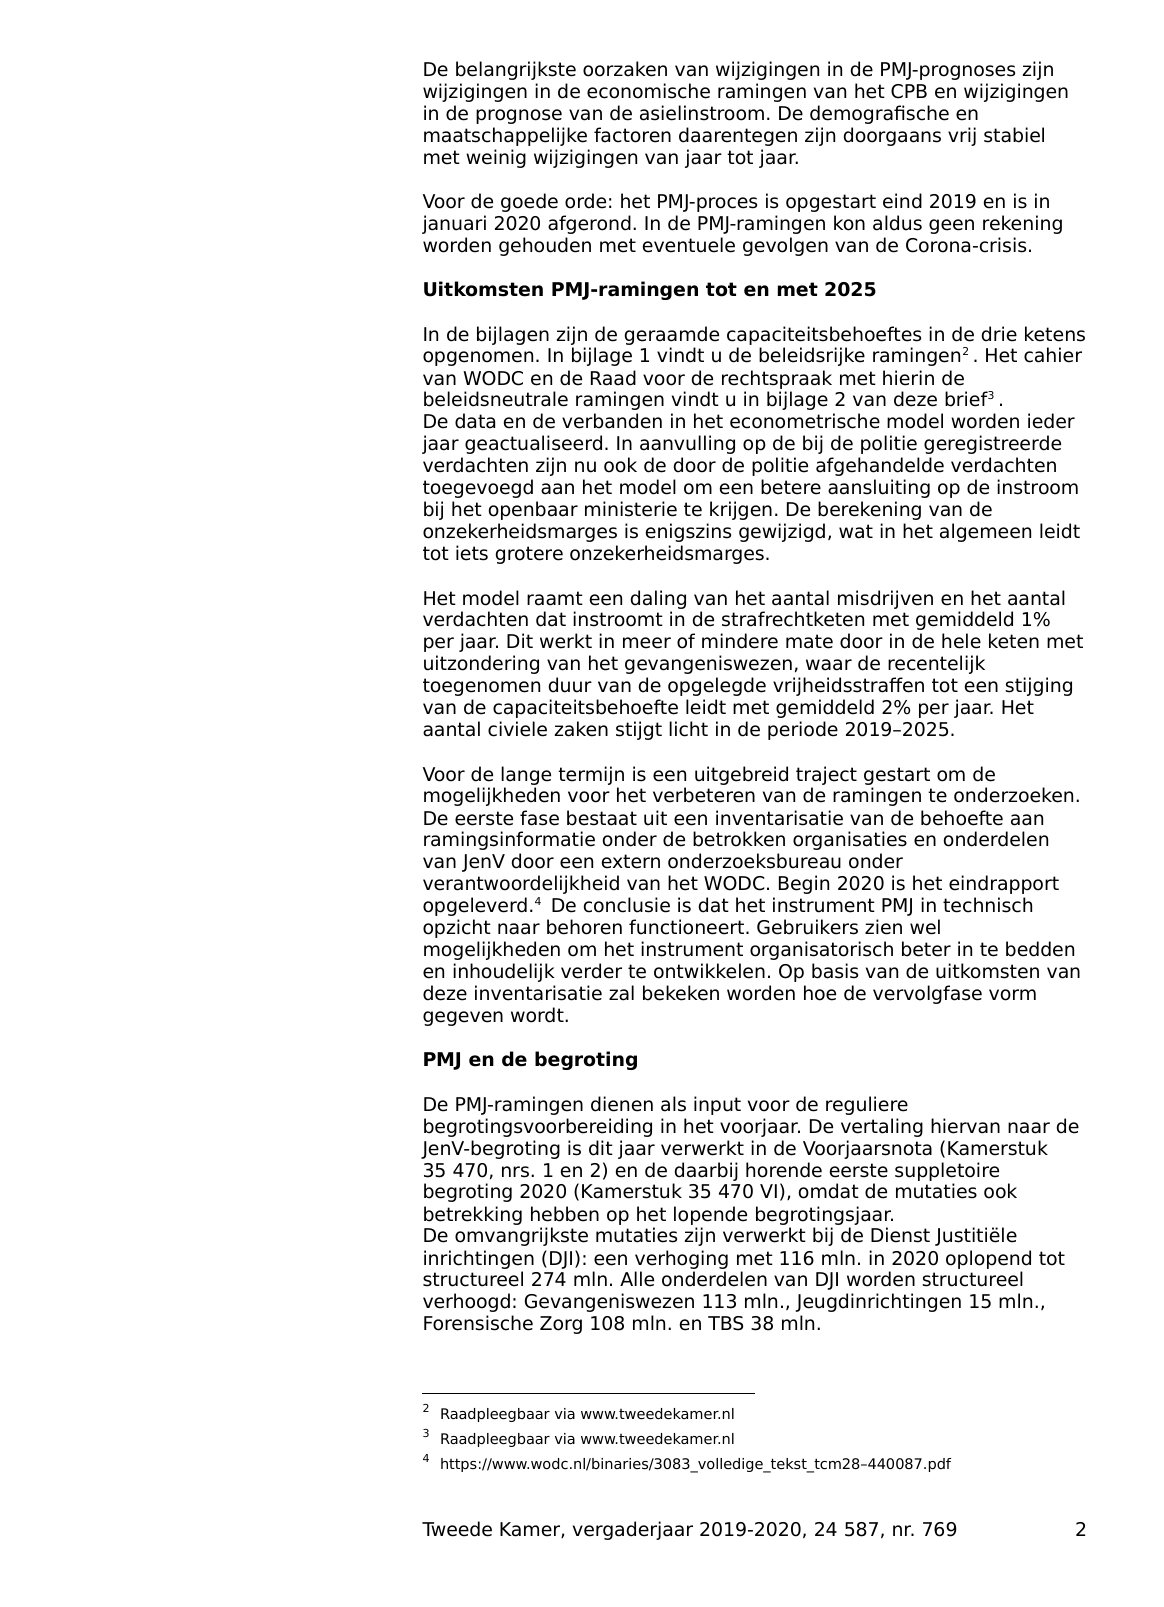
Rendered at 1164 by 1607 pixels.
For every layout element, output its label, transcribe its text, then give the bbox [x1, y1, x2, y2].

text https://www.wodc.nl/binaries/3083_volledige_tekst_tcm28–440087.pdf [422, 1452, 1087, 1474]
text De data en de verbanden in het econometrische model worden ieder jaar geactualiseerd. In aanvulling op de bij de politie geregistreerde verdachten zijn nu ook de door de politie afgehandelde verdachten toegevoegd aan het model om een betere aansluiting op de instroom bij het openbaar ministerie te krijgen. De berekening van de onzekerheidsmarges is enigszins gewijzigd, wat in het algemeen leidt tot iets grotere onzekerheidsmarges. [422, 411, 1087, 565]
subtitle PMJ en de begroting [422, 1049, 1087, 1071]
subtitle Uitkomsten PMJ-ramingen tot en met 2025 [422, 279, 1087, 301]
text De belangrijkste oorzaken van wijzigingen in de PMJ-prognoses zijn wijzigingen in de economische ramingen van het CPB en wijzigingen in de prognose van de asielinstroom. De demografische en maatschappelijke factoren daarentegen zijn doorgaans vrij stabiel met weinig wijzigingen van jaar tot jaar. [422, 59, 1087, 169]
text Voor de lange termijn is een uitgebreid traject gestart om de mogelijkheden voor het verbeteren van de ramingen te onderzoeken. De eerste fase bestaat uit een inventarisatie van de behoefte aan ramingsinformatie onder de betrokken organisaties en onderdelen van JenV door een extern onderzoeksbureau onder verantwoordelijkheid van het WODC. Begin 2020 is het eindrapport opgeleverd. De conclusie is dat het instrument PMJ in technisch opzicht naar behoren functioneert. Gebruikers zien wel mogelijkheden om het instrument organisatorisch beter in te bedden en inhoudelijk verder te ontwikkelen. Op basis van de uitkomsten van deze inventarisatie zal bekeken worden hoe de vervolgfase vorm gegeven wordt. [422, 763, 1087, 1027]
text Raadpleegbaar via www.tweedekamer.nl [422, 1427, 1087, 1449]
text De omvangrijkste mutaties zijn verwerkt bij de Dienst Justitiële inrichtingen (DJI): een verhoging met 116 mln. in 2020 oplopend tot structureel 274 mln. Alle onderdelen van DJI worden structureel verhoogd: Gevangeniswezen 113 mln., Jeugdinrichtingen 15 mln., Forensische Zorg 108 mln. en TBS 38 mln. [422, 1225, 1087, 1335]
text Raadpleegbaar via www.tweedekamer.nl [422, 1402, 1087, 1424]
text In de bijlagen zijn de geraamde capaciteitsbehoeftes in de drie ketens opgenomen. In bijlage 1 vindt u de beleidsrijke ramingen. Het cahier van WODC en de Raad voor de rechtspraak met hierin de beleidsneutrale ramingen vindt u in bijlage 2 van deze brief. [422, 323, 1087, 411]
text Het model raamt een daling van het aantal misdrijven en het aantal verdachten dat instroomt in de strafrechtketen met gemiddeld 1% per jaar. Dit werkt in meer of mindere mate door in de hele keten met uitzondering van het gevangeniswezen, waar de recentelijk toegenomen duur van de opgelegde vrijheidsstraffen tot een stijging van de capaciteitsbehoefte leidt met gemiddeld 2% per jaar. Het aantal civiele zaken stijgt licht in de periode 2019–2025. [422, 587, 1087, 741]
text De PMJ-ramingen dienen als input voor de reguliere begrotingsvoorbereiding in het voorjaar. De vertaling hiervan naar de JenV-begroting is dit jaar verwerkt in de Voorjaarsnota (Kamerstuk 35 470, nrs. 1 en 2) en de daarbij horende eerste suppletoire begroting 2020 (Kamerstuk 35 470 VI), omdat de mutaties ook betrekking hebben op het lopende begrotingsjaar. [422, 1093, 1087, 1225]
text Voor de goede orde: het PMJ-proces is opgestart eind 2019 en is in januari 2020 afgerond. In de PMJ-ramingen kon aldus geen rekening worden gehouden met eventuele gevolgen van de Corona-crisis. [422, 191, 1087, 257]
